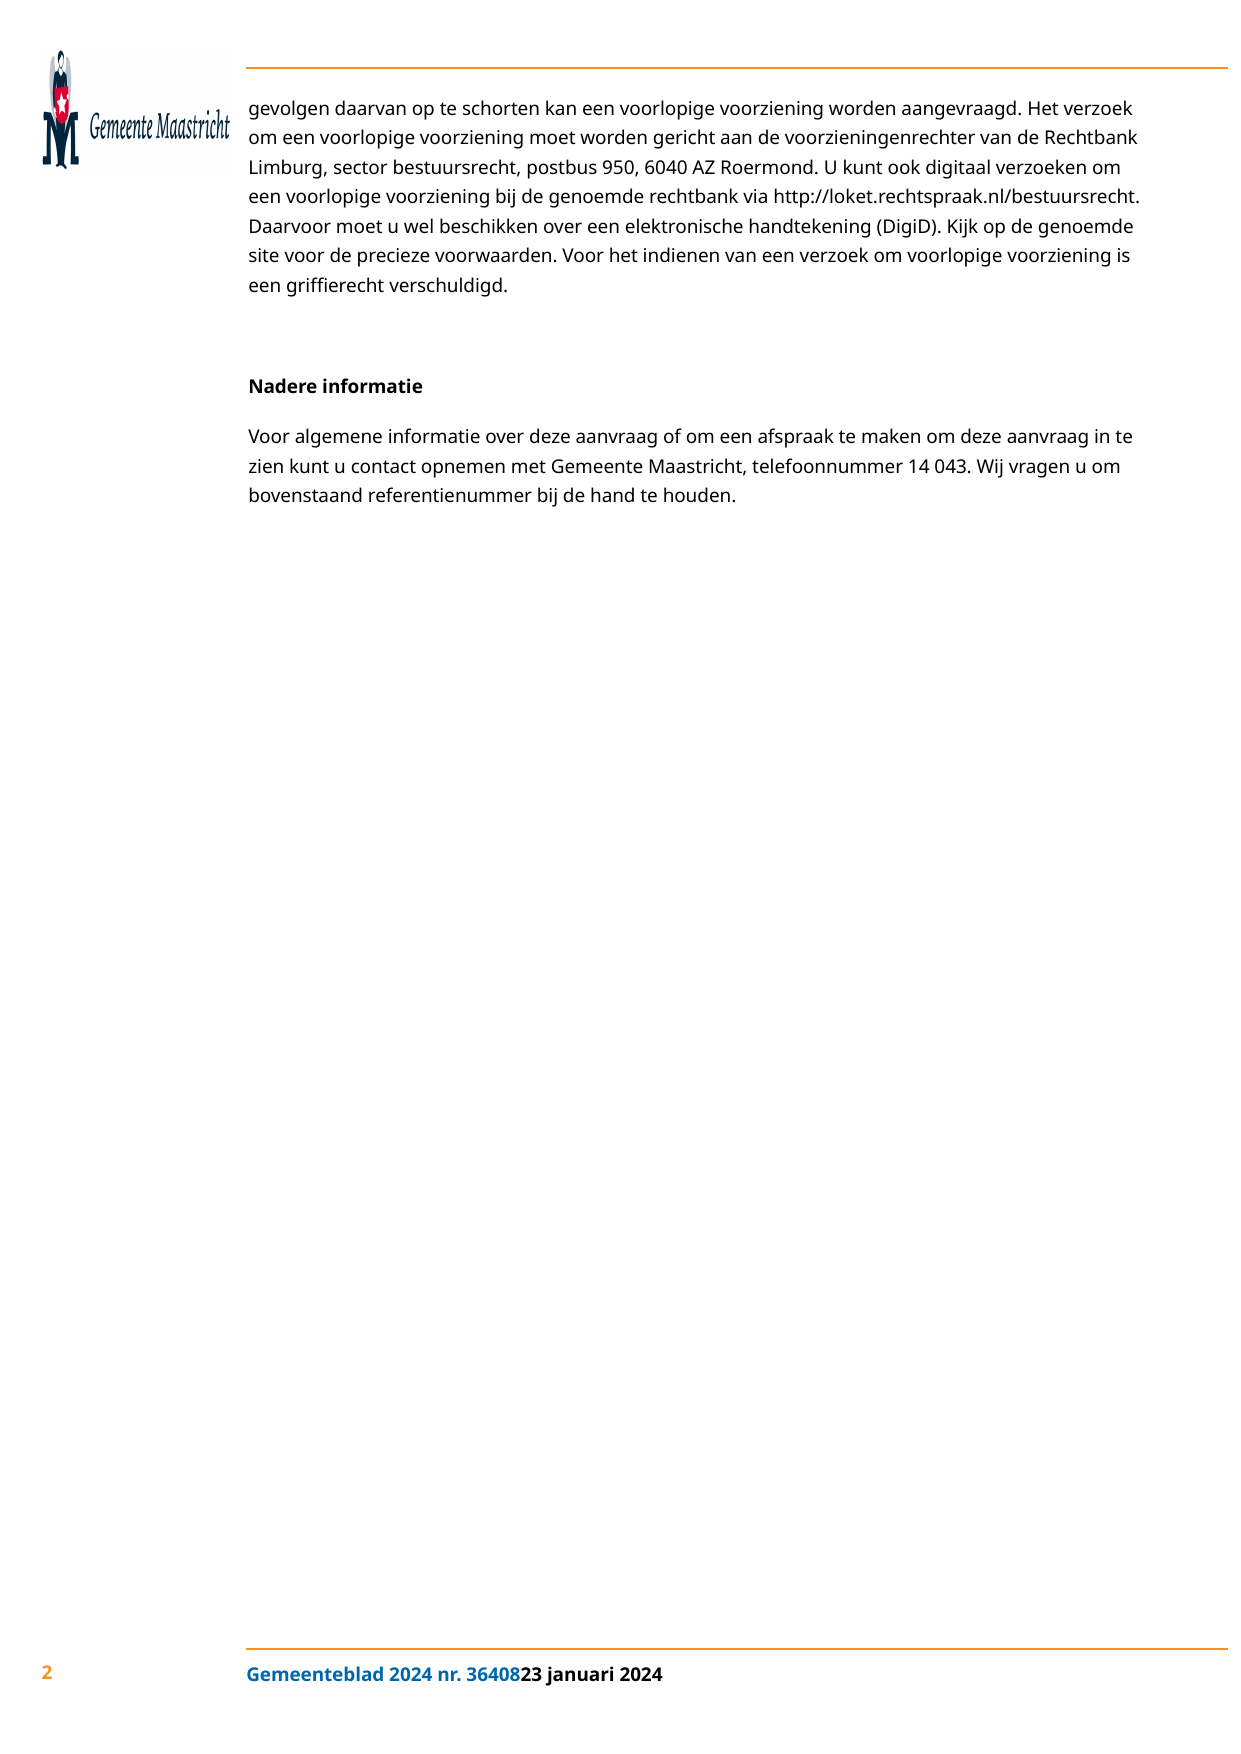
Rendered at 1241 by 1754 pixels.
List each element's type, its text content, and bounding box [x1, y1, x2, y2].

text gevolgen daarvan op te schorten kan een voorlopige voorziening worden aangevraagd. Het verzoek om een voorlopige voorziening moet worden gericht aan de voorzieningenrechter van de Rechtbank Limburg, sector bestuursrecht, postbus 950, 6040 AZ Roermond. U kunt ook digitaal verzoeken om een voorlopige voorziening bij de genoemde rechtbank via http://loket.rechtspraak.nl/bestuursrecht. Daarvoor moet u wel beschikken over een elektronische handtekening (DigiD). Kijk op de genoemde site voor de precieze voorwaarden. Voor het indienen van een verzoek om voorlopige voorziening is een griffierecht verschuldigd. [248, 95, 1152, 298]
picture [41, 47, 231, 172]
text Nadere informatie [248, 373, 1152, 399]
text Voor algemene informatie over deze aanvraag of om een afspraak te maken om deze aanvraag in te zien kunt u contact opnemen met Gemeente Maastricht, telefoonnummer 14 043. Wij vragen u om bovenstaand referentienummer bij de hand te houden. [248, 423, 1152, 508]
